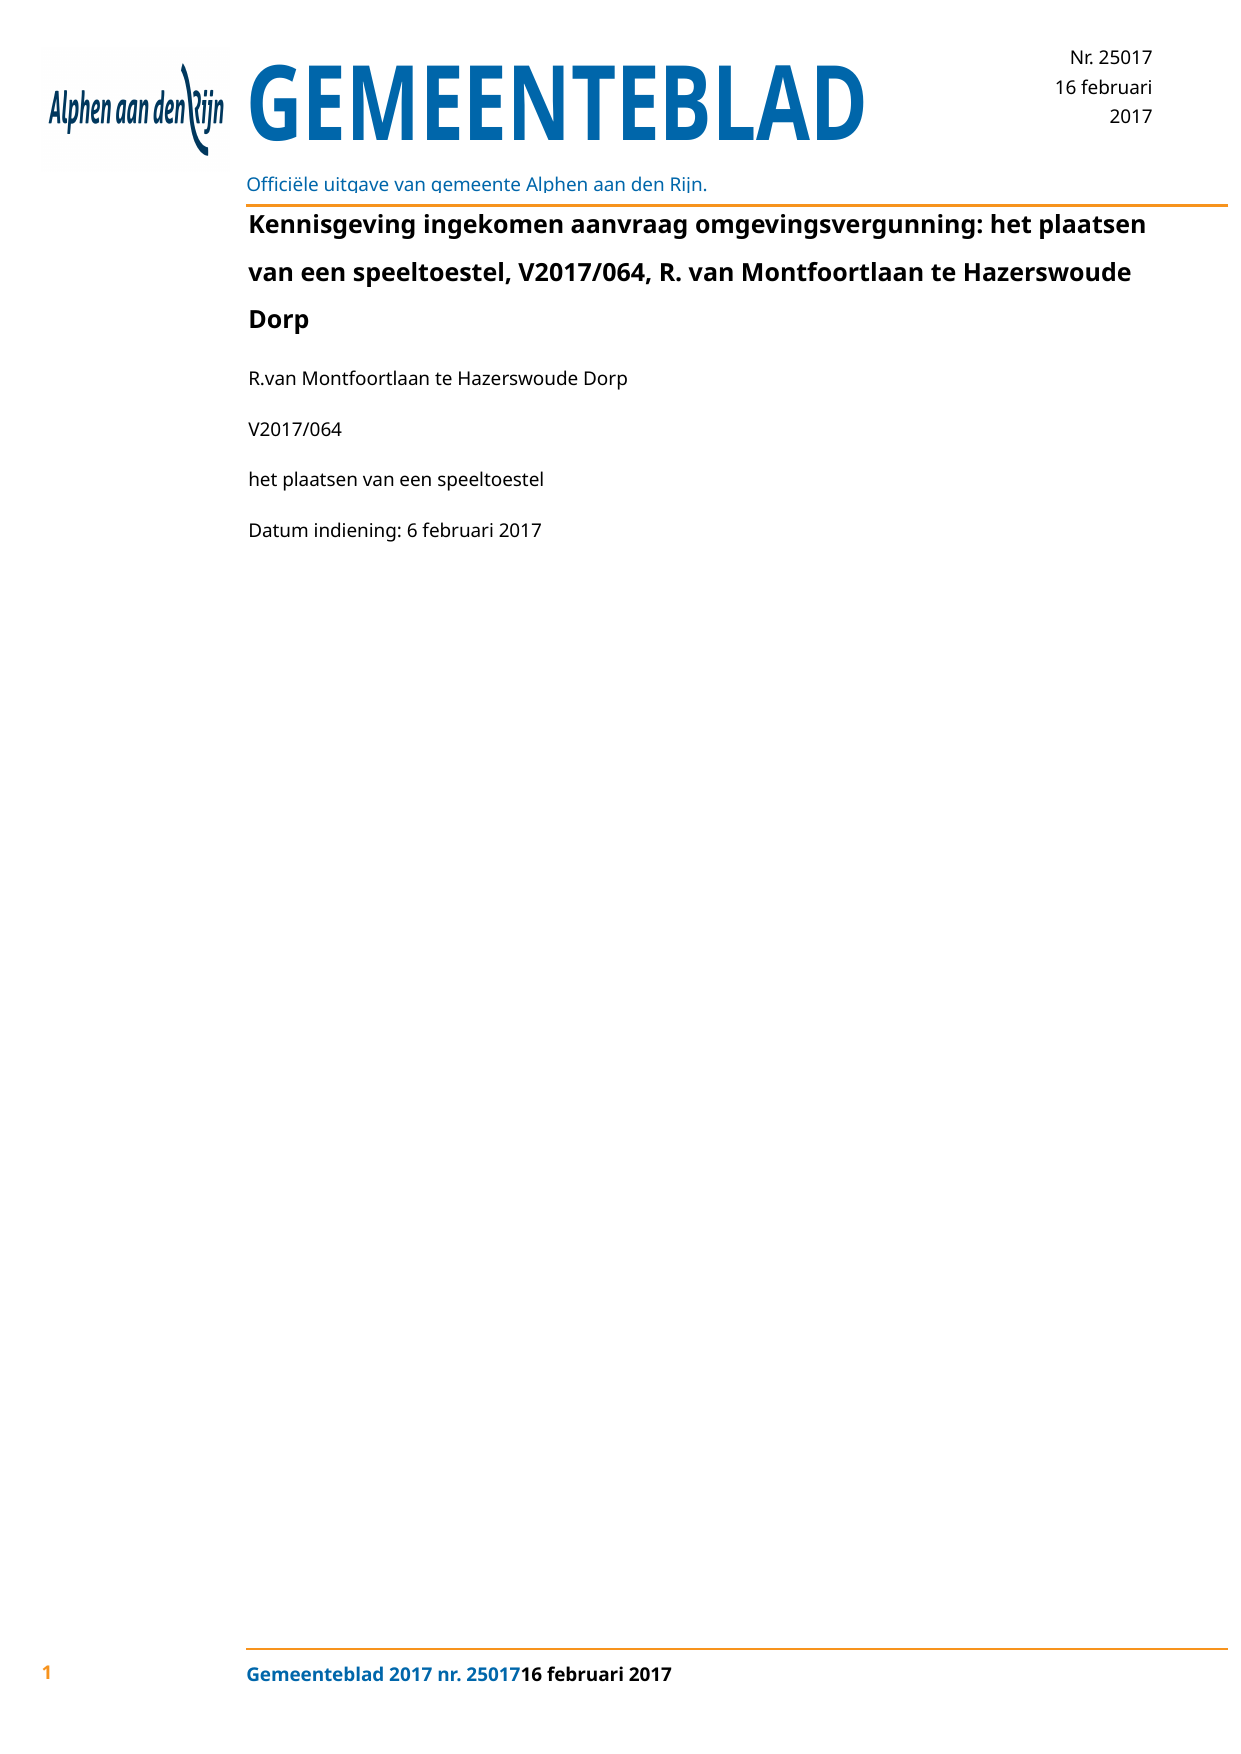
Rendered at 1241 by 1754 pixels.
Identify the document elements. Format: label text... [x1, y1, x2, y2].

text V2017/064 [248, 416, 1152, 442]
text Kennisgeving ingekomen aanvraag omgevingsvergunning: het plaatsen van een speeltoestel, V2017/064, R. van Montfoortlaan te Hazerswoude Dorp [248, 207, 1152, 336]
text R.van Montfoortlaan te Hazerswoude Dorp [248, 366, 1152, 391]
text Datum indiening: 6 februari 2017 [248, 517, 1152, 542]
text het plaatsen van een speeltoestel [248, 466, 1152, 492]
picture [41, 47, 231, 172]
